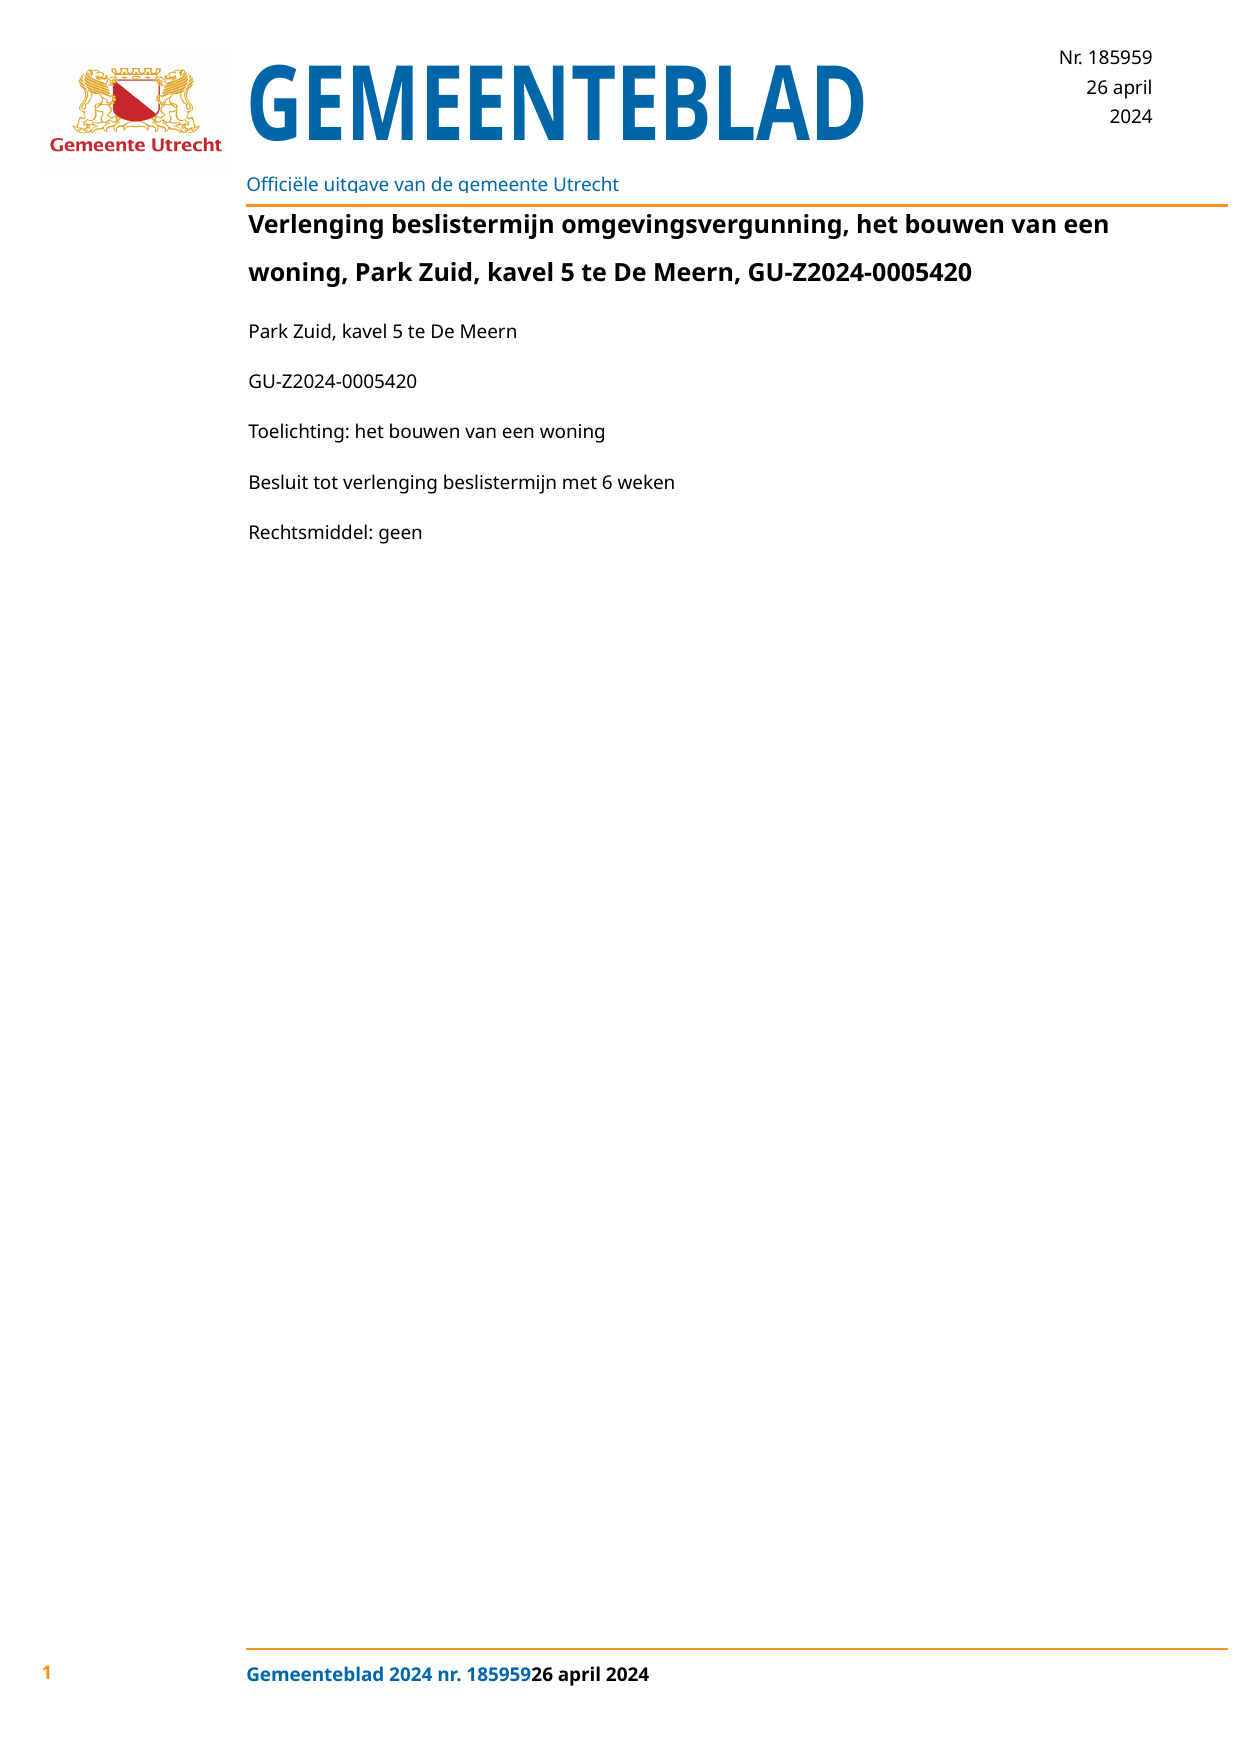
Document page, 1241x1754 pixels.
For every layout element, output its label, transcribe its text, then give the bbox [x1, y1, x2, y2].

picture [41, 47, 231, 172]
text Besluit tot verlenging beslistermijn met 6 weken [248, 469, 1152, 495]
text Verlenging beslistermijn omgevingsvergunning, het bouwen van een woning, Park Zuid, kavel 5 te De Meern, GU-Z2024-0005420 [248, 207, 1152, 288]
text GU-Z2024-0005420 [248, 368, 1152, 394]
text Rechtsmiddel: geen [248, 519, 1152, 545]
text Park Zuid, kavel 5 te De Meern [248, 318, 1152, 344]
text Toelichting: het bouwen van een woning [248, 419, 1152, 444]
